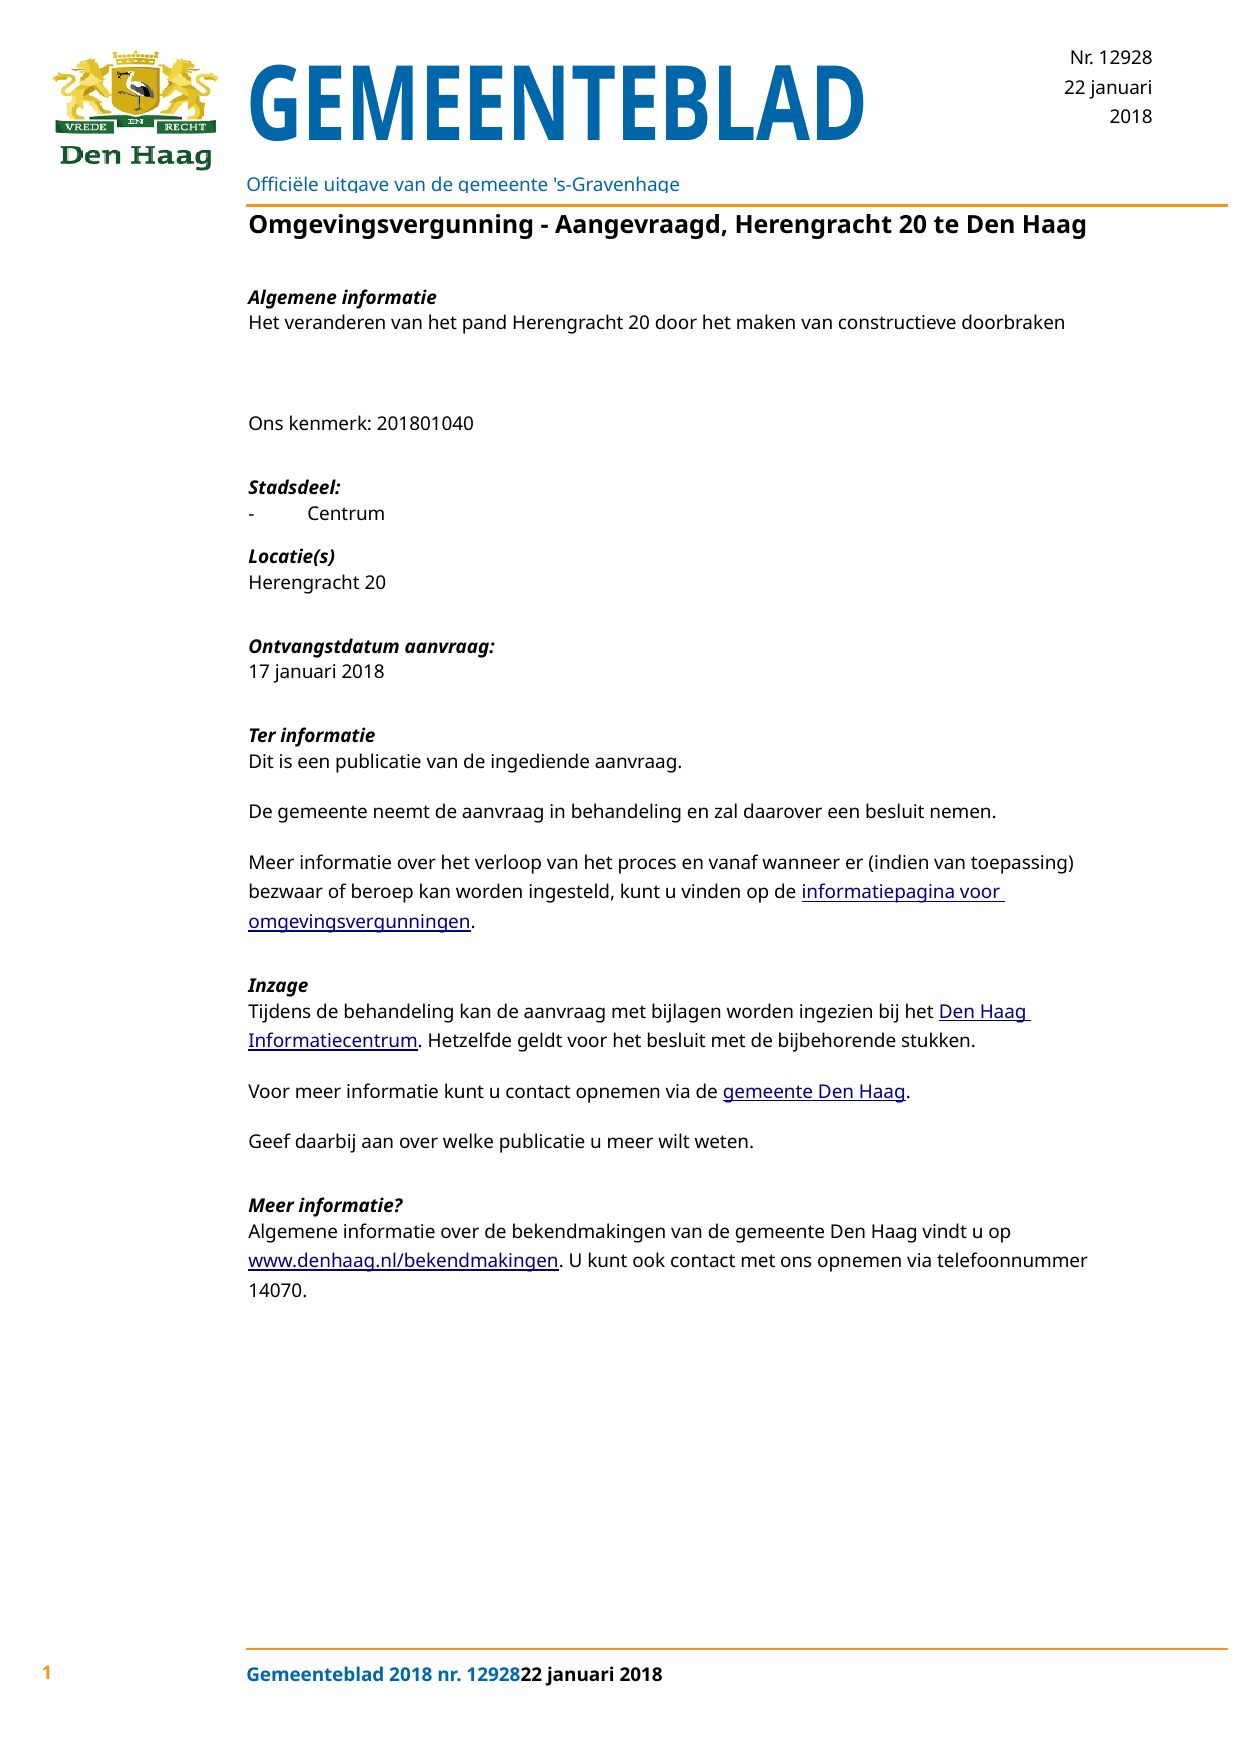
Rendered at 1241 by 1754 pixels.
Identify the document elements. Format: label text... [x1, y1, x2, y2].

text De gemeente neemt de aanvraag in behandeling en zal daarover een besluit nemen. [248, 799, 1152, 824]
text Stadsdeel: [248, 474, 1152, 500]
picture [41, 47, 231, 172]
text 17 januari 2018 [248, 659, 1152, 684]
text Ons kenmerk: 201801040 [248, 410, 1152, 436]
text Voor meer informatie kunt u contact opnemen via de gemeente Den Haag. [248, 1078, 1152, 1104]
text Ter informatie [248, 723, 1152, 748]
text Inzage [248, 972, 1152, 998]
text Dit is een publicatie van de ingediende aanvraag. [248, 748, 1152, 774]
text Omgevingsvergunning - Aangevraagd, Herengracht 20 te Den Haag [248, 207, 1152, 241]
text Meer informatie over het verloop van het proces en vanaf wanneer er (indien van toepassing) bezwaar of beroep kan worden ingesteld, kunt u vinden op de informatiepagina voor omgevingsvergunningen. [248, 849, 1152, 934]
text Geef daarbij aan over welke publicatie u meer wilt weten. [248, 1128, 1152, 1154]
text Algemene informatie over de bekendmakingen van de gemeente Den Haag vindt u op www.denhaag.nl/bekendmakingen. U kunt ook contact met ons opnemen via telefoonnummer 14070. [248, 1218, 1152, 1303]
text Locatie(s) [248, 543, 1152, 569]
text Meer informatie? [248, 1192, 1152, 1218]
text Algemene informatie [248, 284, 1152, 309]
list Centrum [248, 500, 1152, 526]
text Ontvangstdatum aanvraag: [248, 633, 1152, 659]
text Tijdens de behandeling kan de aanvraag met bijlagen worden ingezien bij het Den Haag Informatiecentrum. Hetzelfde geldt voor het besluit met de bijbehorende stukken. [248, 998, 1152, 1053]
text Herengracht 20 [248, 569, 1152, 595]
text Het veranderen van het pand Herengracht 20 door het maken van constructieve doorbraken [248, 309, 1152, 335]
